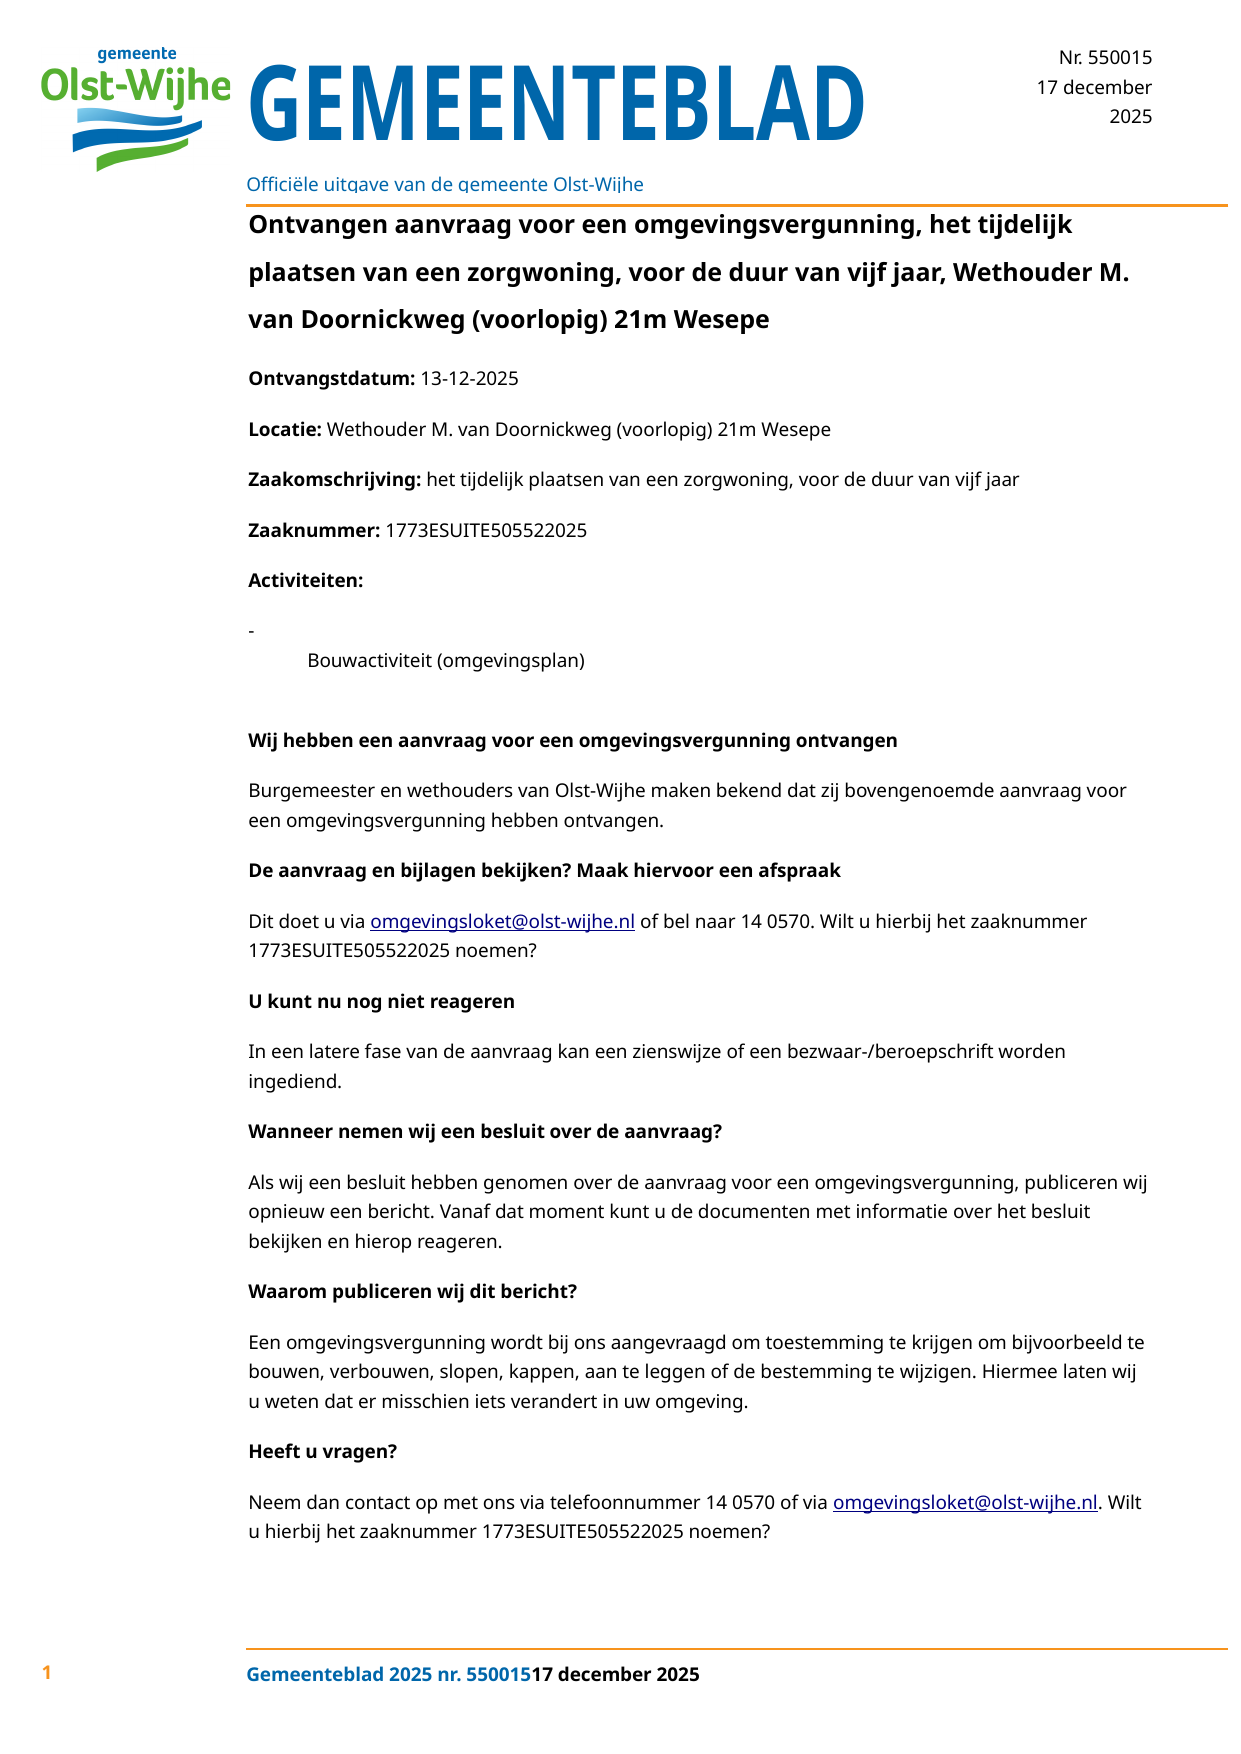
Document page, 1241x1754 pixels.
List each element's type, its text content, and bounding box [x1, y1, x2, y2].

text Dit doet u via omgevingsloket@olst-wijhe.nl of bel naar 14 0570. Wilt u hierbij het zaaknummer 1773ESUITE505522025 noemen? [248, 908, 1152, 963]
text Burgemeester en wethouders van Olst-Wijhe maken bekend dat zij bovengenoemde aanvraag voor een omgevingsvergunning hebben ontvangen. [248, 778, 1152, 833]
text In een latere fase van de aanvraag kan een zienswijze of een bezwaar-/beroepschrift worden ingediend. [248, 1038, 1152, 1094]
text Zaakomschrijving: het tijdelijk plaatsen van een zorgwoning, voor de duur van vijf jaar [248, 466, 1152, 492]
text Neem dan contact op met ons via telefoonnummer 14 0570 of via omgevingsloket@olst-wijhe.nl. Wilt u hierbij het zaaknummer 1773ESUITE505522025 noemen? [248, 1489, 1152, 1544]
text Locatie: Wethouder M. van Doornickweg (voorlopig) 21m Wesepe [248, 416, 1152, 442]
list Bouwactiviteit (omgevingsplan) [248, 647, 1152, 673]
text De aanvraag en bijlagen bekijken? Maak hiervoor een afspraak [248, 858, 1152, 883]
text Heeft u vragen? [248, 1438, 1152, 1464]
text Zaaknummer: 1773ESUITE505522025 [248, 517, 1152, 542]
text Een omgevingsvergunning wordt bij ons aangevraagd om toestemming te krijgen om bijvoorbeeld te bouwen, verbouwen, slopen, kappen, aan te leggen of de bestemming te wijzigen. Hiermee laten wij u weten dat er misschien iets verandert in uw omgeving. [248, 1329, 1152, 1414]
text Ontvangen aanvraag voor een omgevingsvergunning, het tijdelijk plaatsen van een zorgwoning, voor de duur van vijf jaar, Wethouder M. van Doornickweg (voorlopig) 21m Wesepe [248, 207, 1152, 336]
text Wij hebben een aanvraag voor een omgevingsvergunning ontvangen [248, 727, 1152, 753]
text U kunt nu nog niet reageren [248, 988, 1152, 1014]
text Waarom publiceren wij dit bericht? [248, 1278, 1152, 1304]
picture [41, 47, 231, 172]
text Wanneer nemen wij een besluit over de aanvraag? [248, 1118, 1152, 1144]
text Ontvangstdatum: 13-12-2025 [248, 366, 1152, 391]
text Als wij een besluit hebben genomen over de aanvraag voor een omgevingsvergunning, publiceren wij opnieuw een bericht. Vanaf dat moment kunt u de documenten met informatie over het besluit bekijken en hierop reageren. [248, 1169, 1152, 1254]
text Activiteiten: [248, 567, 1152, 593]
